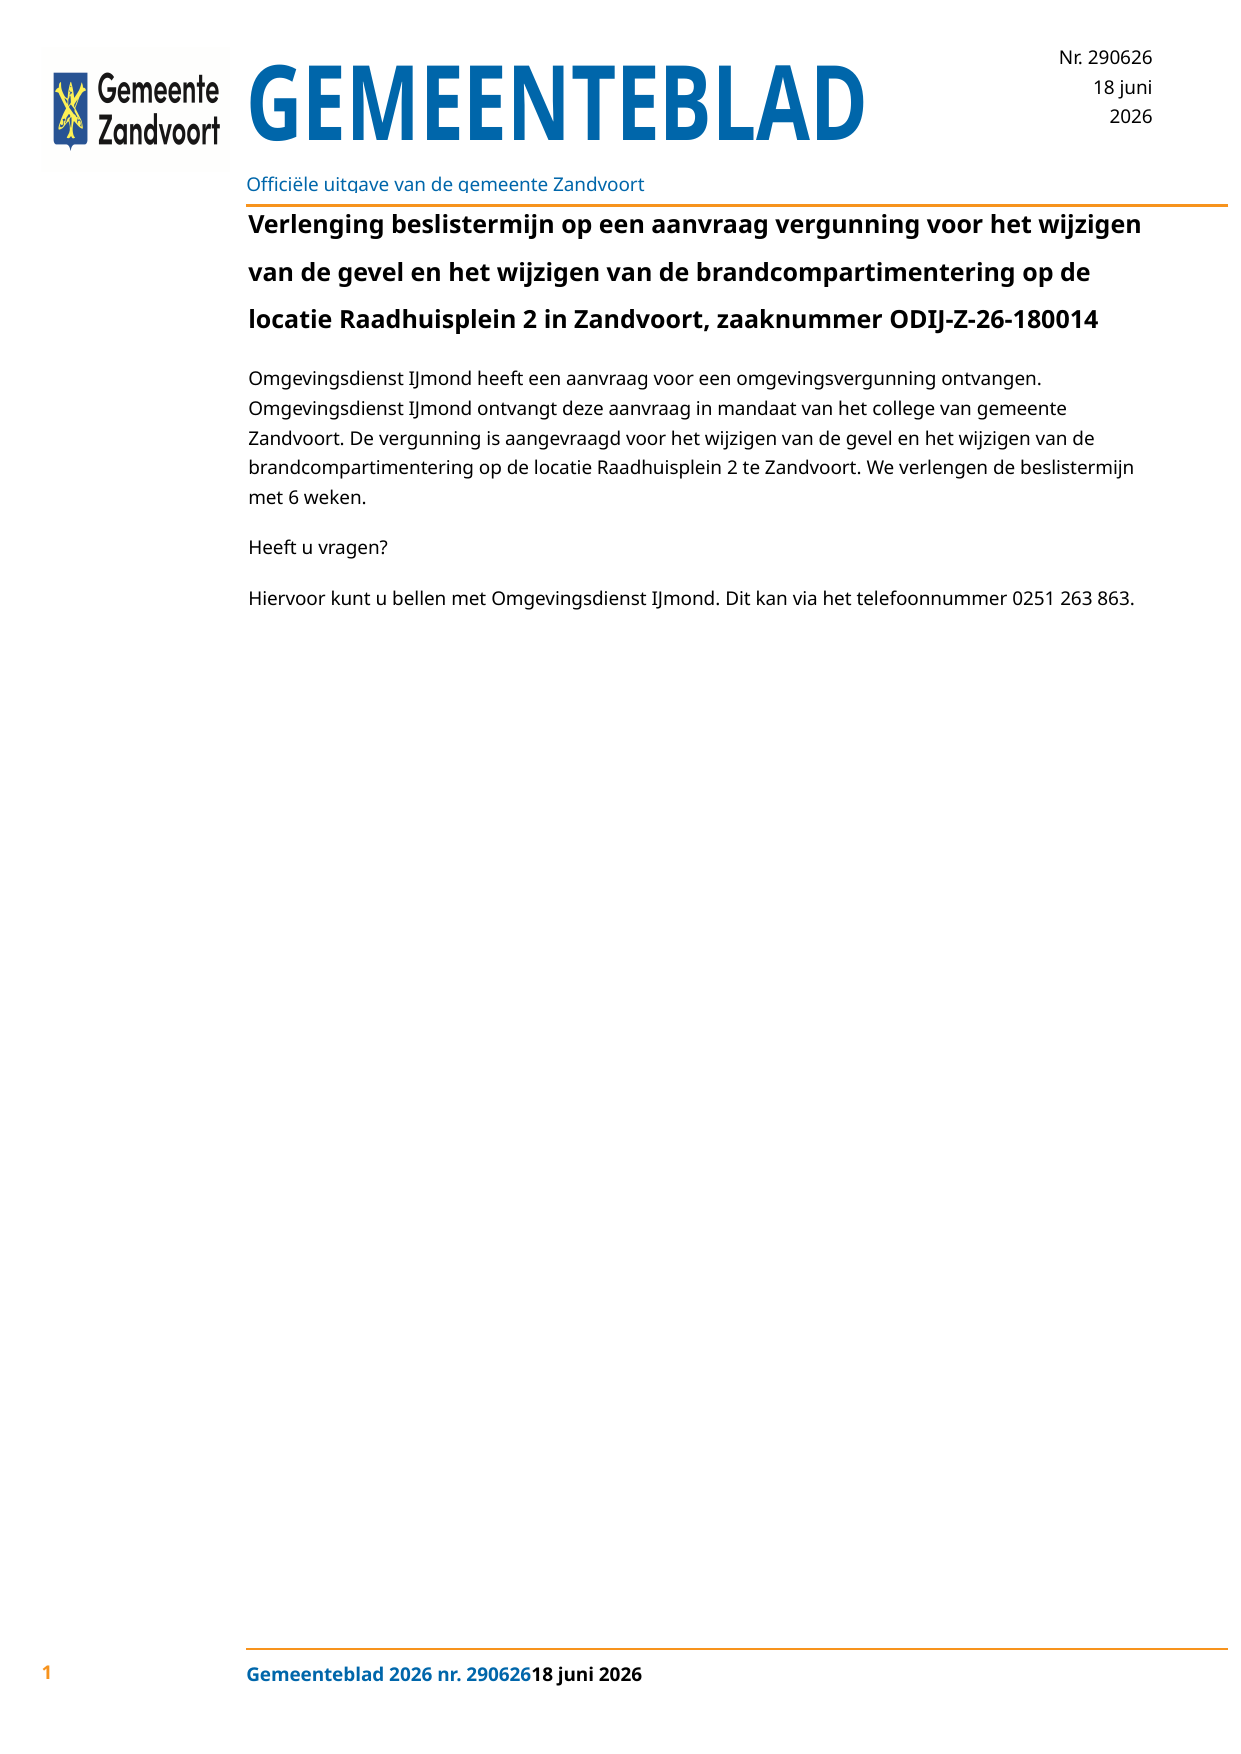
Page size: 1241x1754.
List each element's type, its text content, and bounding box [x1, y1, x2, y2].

picture [41, 47, 231, 172]
text Omgevingsdienst IJmond heeft een aanvraag voor een omgevingsvergunning ontvangen. Omgevingsdienst IJmond ontvangt deze aanvraag in mandaat van het college van gemeente Zandvoort. De vergunning is aangevraagd voor het wijzigen van de gevel en het wijzigen van de brandcompartimentering op de locatie Raadhuisplein 2 te Zandvoort. We verlengen de beslistermijn met 6 weken. [248, 366, 1152, 509]
text Heeft u vragen? [248, 534, 1152, 560]
text Verlenging beslistermijn op een aanvraag vergunning voor het wijzigen van de gevel en het wijzigen van de brandcompartimentering op de locatie Raadhuisplein 2 in Zandvoort, zaaknummer ODIJ-Z-26-180014 [248, 207, 1152, 336]
text Hiervoor kunt u bellen met Omgevingsdienst IJmond. Dit kan via het telefoonnummer 0251 263 863. [248, 585, 1152, 610]
